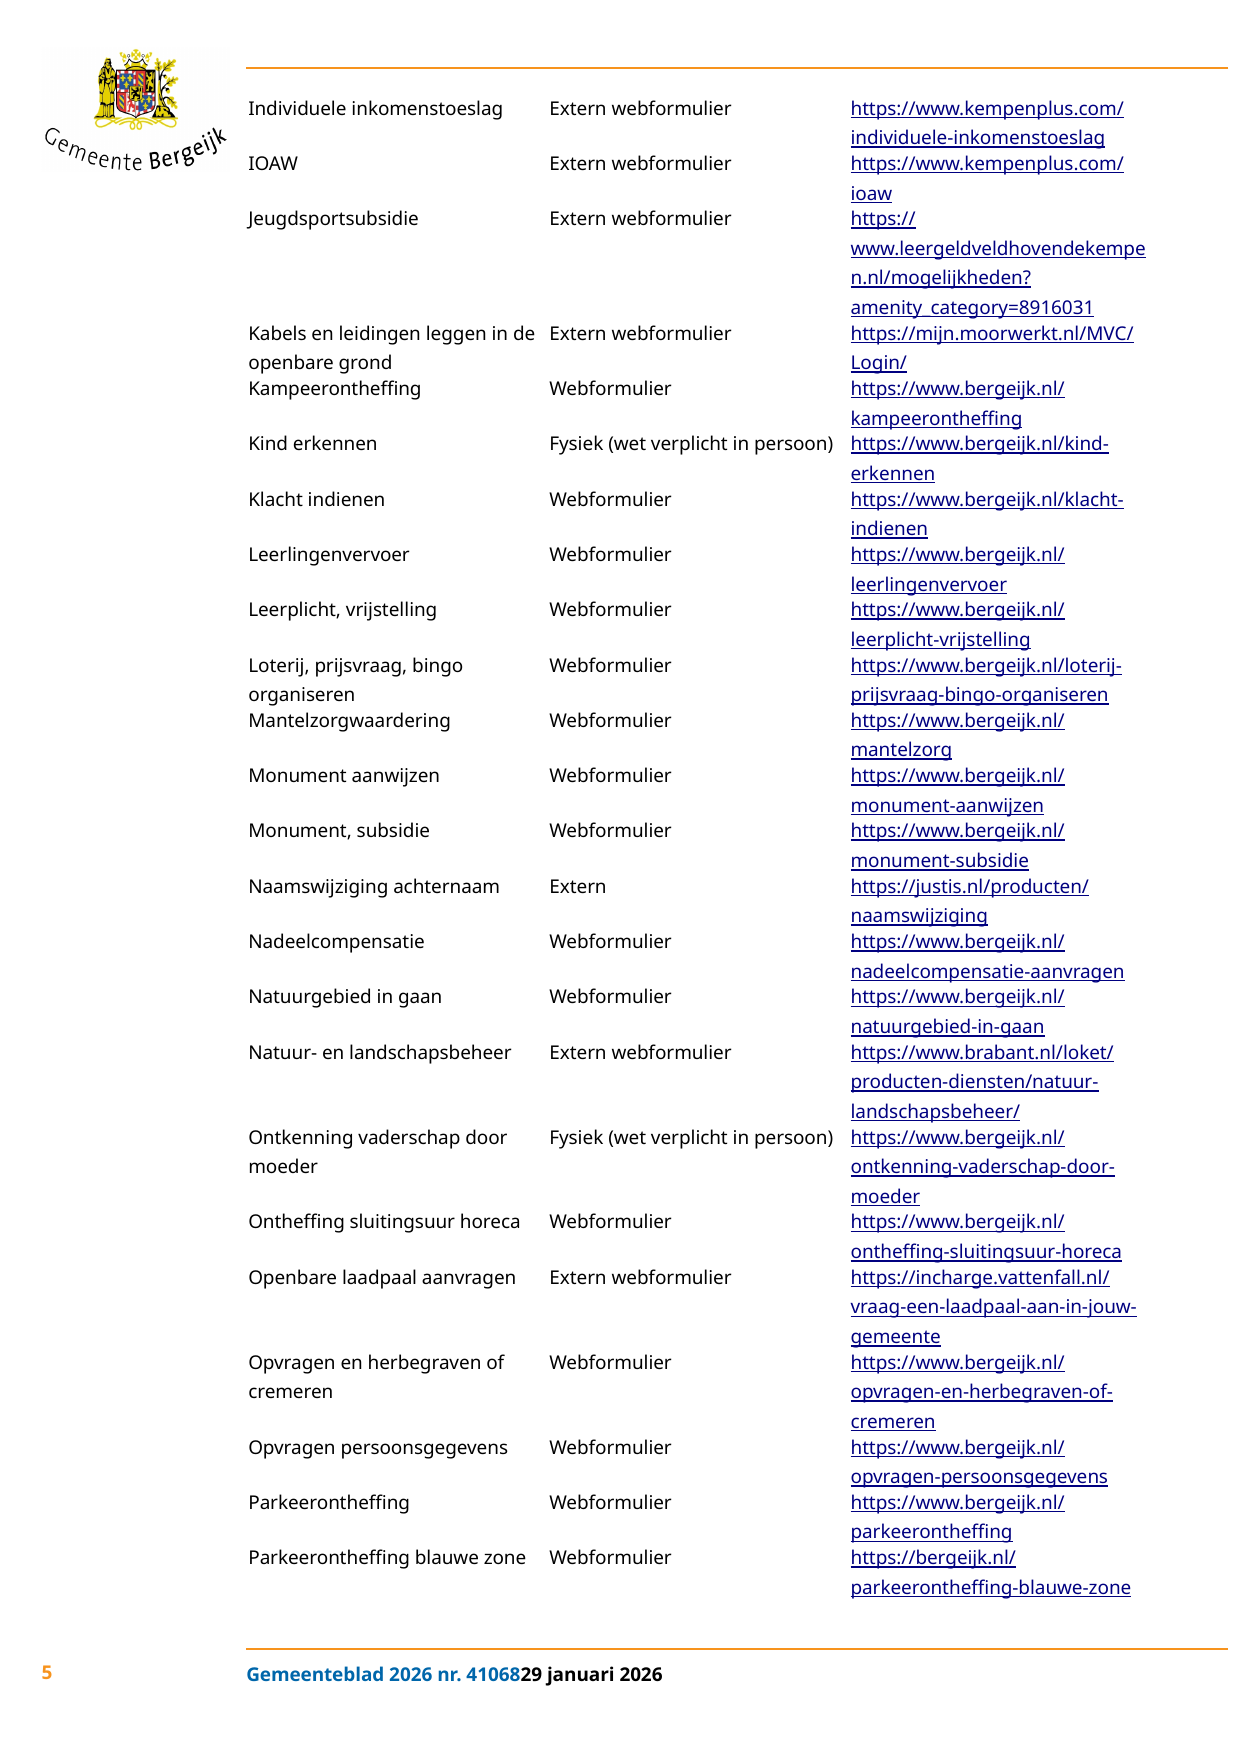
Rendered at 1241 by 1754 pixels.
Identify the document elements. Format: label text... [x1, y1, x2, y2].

table_cell Parkeerontheffing [248, 1489, 549, 1544]
table_cell https://www.bergeijk.nl/natuurgebied-in-gaan [850, 984, 1152, 1039]
table_cell Webformulier [549, 375, 850, 431]
table_cell https://www.bergeijk.nl/leerplicht-vrijstelling [850, 596, 1152, 652]
table_cell https://www.bergeijk.nl/klacht-indienen [850, 486, 1152, 541]
table_cell Webformulier [549, 1489, 850, 1544]
table_cell Kind erkennen [248, 431, 549, 486]
table_cell Webformulier [549, 1209, 850, 1264]
table_cell Extern webformulier [549, 150, 850, 205]
table_cell https://www.bergeijk.nl/ontkenning-vaderschap-door-moeder [850, 1124, 1152, 1209]
table_cell Jeugdsportsubsidie [248, 205, 549, 320]
table_cell https://incharge.vattenfall.nl/vraag-een-laadpaal-aan-in-jouw-gemeente [850, 1264, 1152, 1349]
table_cell Webformulier [549, 1545, 850, 1600]
table_cell Mantelzorgwaardering [248, 707, 549, 762]
table_cell https://www.bergeijk.nl/opvragen-en-herbegraven-of-cremeren [850, 1349, 1152, 1434]
table_cell Webformulier [549, 928, 850, 984]
table_cell Extern webformulier [549, 205, 850, 320]
picture [41, 47, 231, 172]
table_cell Fysiek (wet verplicht in persoon) [549, 431, 850, 486]
table_cell Opvragen persoonsgegevens [248, 1434, 549, 1489]
table_cell Webformulier [549, 1434, 850, 1489]
table_cell Natuur- en landschapsbeheer [248, 1039, 549, 1124]
table_cell https://www.bergeijk.nl/ontheffing-sluitingsuur-horeca [850, 1209, 1152, 1264]
table_cell Extern [549, 873, 850, 928]
table_cell Ontheffing sluitingsuur horeca [248, 1209, 549, 1264]
table_cell Webformulier [549, 818, 850, 873]
table_cell Extern webformulier [549, 320, 850, 375]
table_cell Extern webformulier [549, 1264, 850, 1349]
table_cell IOAW [248, 150, 549, 205]
table_cell Openbare laadpaal aanvragen [248, 1264, 549, 1349]
table_cell https://bergeijk.nl/parkeerontheffing-blauwe-zone [850, 1545, 1152, 1600]
table_cell https://mijn.moorwerkt.nl/MVC/Login/ [850, 320, 1152, 375]
table_cell Kabels en leidingen leggen in de openbare grond [248, 320, 549, 375]
table_cell Monument, subsidie [248, 818, 549, 873]
table_cell https://www.bergeijk.nl/kampeerontheffing [850, 375, 1152, 431]
table_cell https://www.bergeijk.nl/opvragen-persoonsgegevens [850, 1434, 1152, 1489]
table_cell Loterij, prijsvraag, bingo organiseren [248, 652, 549, 707]
table_cell Nadeelcompensatie [248, 928, 549, 984]
table_cell https://www.bergeijk.nl/nadeelcompensatie-aanvragen [850, 928, 1152, 984]
table_cell Opvragen en herbegraven of cremeren [248, 1349, 549, 1434]
table_cell https://www.bergeijk.nl/leerlingenvervoer [850, 541, 1152, 596]
table_cell https://www.bergeijk.nl/loterij-prijsvraag-bingo-organiseren [850, 652, 1152, 707]
table_cell Webformulier [549, 984, 850, 1039]
table_cell Webformulier [549, 763, 850, 818]
table_cell Extern webformulier [549, 95, 850, 150]
table_cell https://www.bergeijk.nl/monument-aanwijzen [850, 763, 1152, 818]
table_cell Webformulier [549, 486, 850, 541]
table_cell Fysiek (wet verplicht in persoon) [549, 1124, 850, 1209]
table_cell https://www.kempenplus.com/ioaw [850, 150, 1152, 205]
table_cell Leerplicht, vrijstelling [248, 596, 549, 652]
table_cell Webformulier [549, 596, 850, 652]
table_cell Webformulier [549, 652, 850, 707]
table_cell https://www.brabant.nl/loket/producten-diensten/natuur-landschapsbeheer/ [850, 1039, 1152, 1124]
table_cell https://www.bergeijk.nl/parkeerontheffing [850, 1489, 1152, 1544]
table_cell Webformulier [549, 541, 850, 596]
table_cell Parkeerontheffing blauwe zone [248, 1545, 549, 1600]
table_cell https://www.bergeijk.nl/mantelzorg [850, 707, 1152, 762]
table_cell Klacht indienen [248, 486, 549, 541]
table_cell Kampeerontheffing [248, 375, 549, 431]
table_cell Extern webformulier [549, 1039, 850, 1124]
table_cell Individuele inkomenstoeslag [248, 95, 549, 150]
table_cell Leerlingenvervoer [248, 541, 549, 596]
table_cell Monument aanwijzen [248, 763, 549, 818]
table_cell Ontkenning vaderschap door moeder [248, 1124, 549, 1209]
table_cell https://www.bergeijk.nl/monument-subsidie [850, 818, 1152, 873]
table_cell https://www.leergeldveldhovendekempen.nl/mogelijkheden?amenity_category=8916031 [850, 205, 1152, 320]
table_cell Natuurgebied in gaan [248, 984, 549, 1039]
table_cell https://www.kempenplus.com/individuele-inkomenstoeslag [850, 95, 1152, 150]
table_cell https://justis.nl/producten/naamswijziging [850, 873, 1152, 928]
table_cell Webformulier [549, 707, 850, 762]
table_cell Naamswijziging achternaam [248, 873, 549, 928]
table_cell Webformulier [549, 1349, 850, 1434]
table_cell https://www.bergeijk.nl/kind-erkennen [850, 431, 1152, 486]
